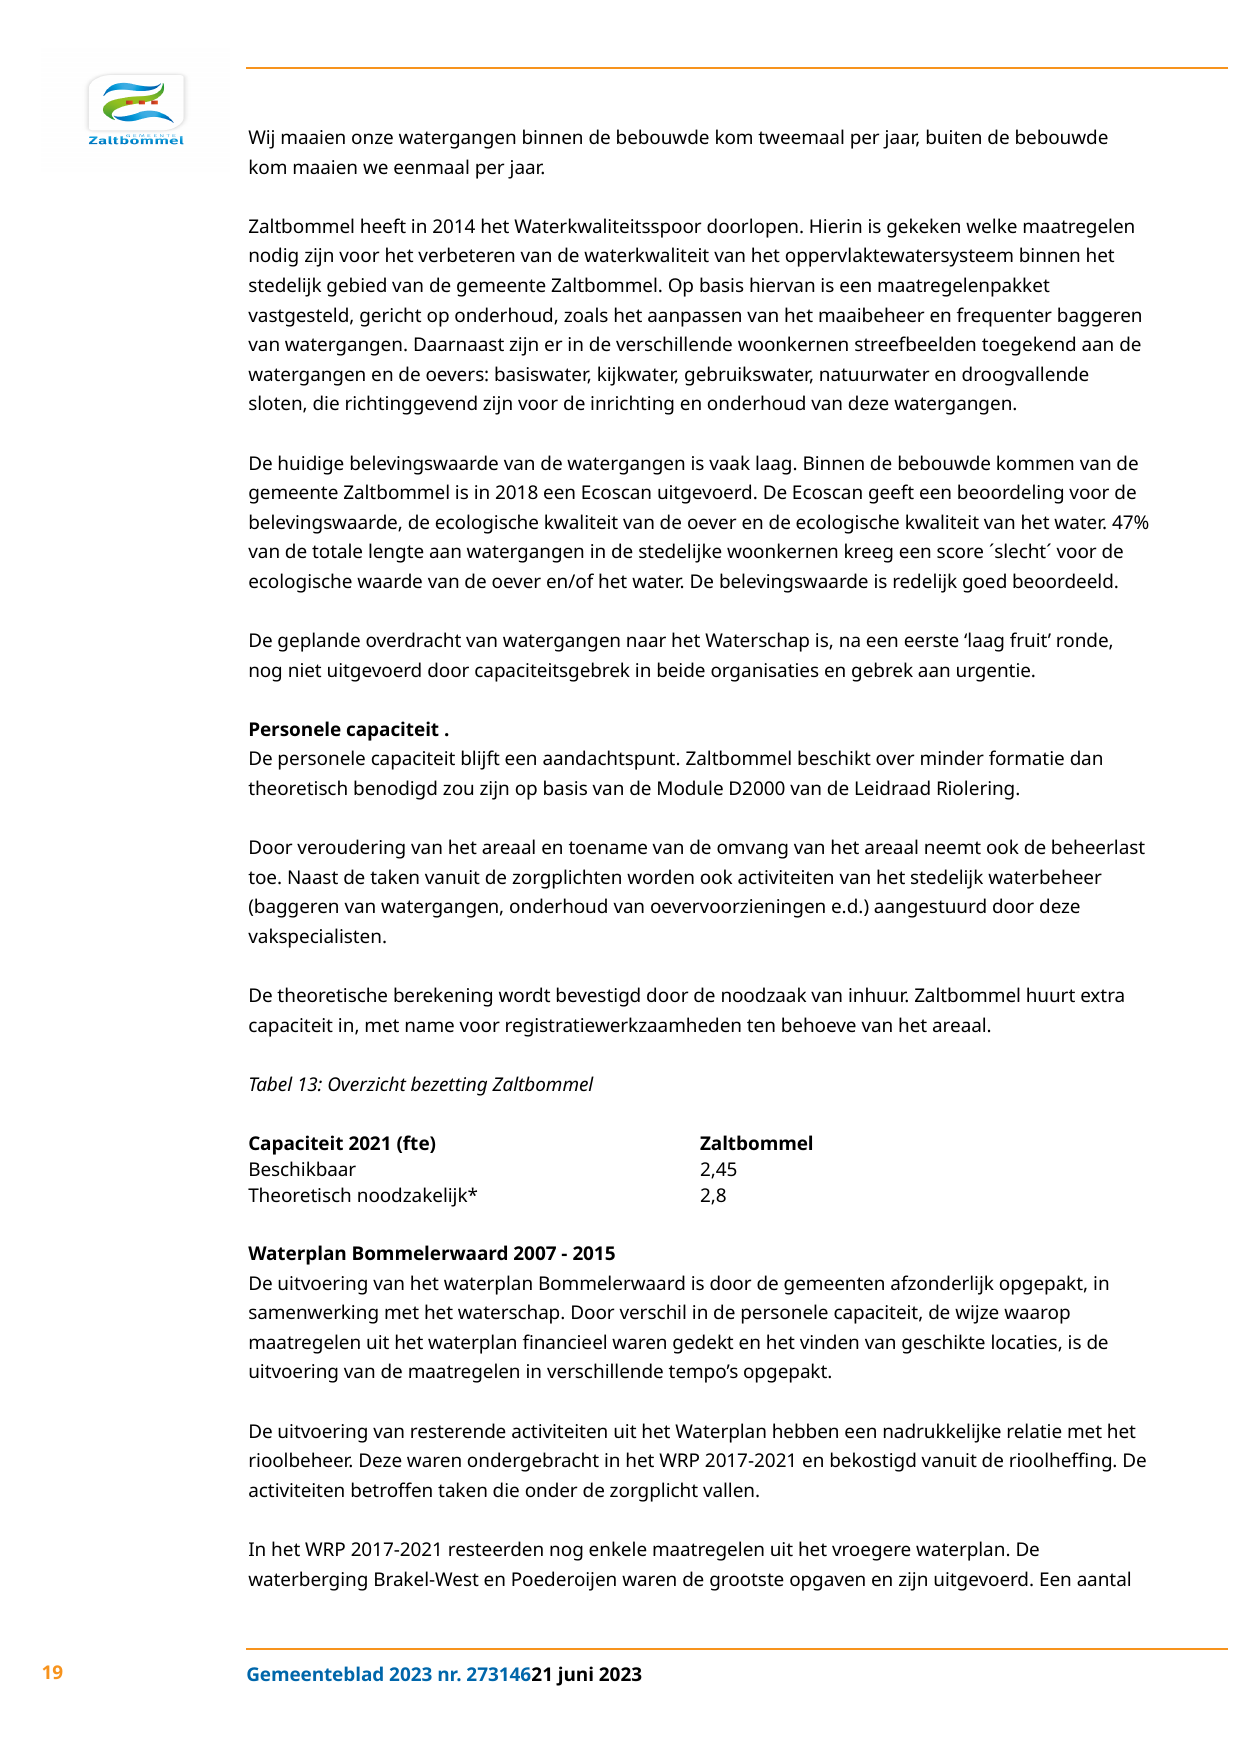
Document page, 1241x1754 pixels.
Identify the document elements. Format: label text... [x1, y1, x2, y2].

text Door veroudering van het areaal en toename van de omvang van het areaal neemt ook de beheerlast toe. Naast de taken vanuit de zorgplichten worden ook activiteiten van het stedelijk waterbeheer (baggeren van watergangen, onderhoud van oevervoorzieningen e.d.) aangestuurd door deze vakspecialisten. [248, 834, 1152, 949]
text Tabel 13: Overzicht bezetting Zaltbommel [248, 1071, 1152, 1097]
text Wij maaien onze watergangen binnen de bebouwde kom tweemaal per jaar, buiten de bebouwde kom maaien we eenmaal per jaar. [248, 124, 1152, 180]
text De personele capaciteit blijft een aandachtspunt. Zaltbommel beschikt over minder formatie dan theoretisch benodigd zou zijn op basis van de Module D2000 van de Leidraad Riolering. [248, 746, 1152, 801]
text De uitvoering van het waterplan Bommelerwaard is door de gemeenten afzonderlijk opgepakt, in samenwerking met het waterschap. Door verschil in de personele capaciteit, de wijze waarop maatregelen uit het waterplan financieel waren gedekt en het vinden van geschikte locaties, is de uitvoering van de maatregelen in verschillende tempo’s opgepakt. [248, 1270, 1152, 1384]
text De theoretische berekening wordt bevestigd door de noodzaak van inhuur. Zaltbommel huurt extra capaciteit in, met name voor registratiewerkzaamheden ten behoeve van het areaal. [248, 982, 1152, 1038]
table_cell 2,8 [700, 1182, 1152, 1207]
text Zaltbommel heeft in 2014 het Waterkwaliteitsspoor doorlopen. Hierin is gekeken welke maatregelen nodig zijn voor het verbeteren van de waterkwaliteit van het oppervlaktewatersysteem binnen het stedelijk gebied van de gemeente Zaltbommel. Op basis hiervan is een maatregelenpakket vastgesteld, gericht op onderhoud, zoals het aanpassen van het maaibeheer en frequenter baggeren van watergangen. Daarnaast zijn er in de verschillende woonkernen streefbeelden toegekend aan de watergangen en de oevers: basiswater, kijkwater, gebruikswater, natuurwater en droogvallende sloten, die richtinggevend zijn voor de inrichting en onderhoud van deze watergangen. [248, 213, 1152, 416]
picture [41, 47, 231, 172]
text De uitvoering van resterende activiteiten uit het Waterplan hebben een nadrukkelijke relatie met het rioolbeheer. Deze waren ondergebracht in het WRP 2017-2021 en bekostigd vanuit de rioolheffing. De activiteiten betroffen taken die onder de zorgplicht vallen. [248, 1418, 1152, 1503]
text Waterplan Bommelerwaard 2007 - 2015 [248, 1240, 1152, 1266]
text De huidige belevingswaarde van de watergangen is vaak laag. Binnen de bebouwde kommen van de gemeente Zaltbommel is in 2018 een Ecoscan uitgevoerd. De Ecoscan geeft een beoordeling voor de belevingswaarde, de ecologische kwaliteit van de oever en de ecologische kwaliteit van het water. 47% van de totale lengte aan watergangen in de stedelijke woonkernen kreeg een score ´slecht´ voor de ecologische waarde van de oever en/of het water. De belevingswaarde is redelijk goed beoordeeld. [248, 450, 1152, 594]
table_cell 2,45 [700, 1156, 1152, 1182]
text Personele capaciteit . [248, 716, 1152, 742]
table_header Capaciteit 2021 (fte) [248, 1130, 700, 1156]
text De geplande overdracht van watergangen naar het Waterschap is, na een eerste ‘laag fruit’ ronde, nog niet uitgevoerd door capaciteitsgebrek in beide organisaties en gebrek aan urgentie. [248, 627, 1152, 683]
table_cell Theoretisch noodzakelijk* [248, 1182, 700, 1207]
table_header Zaltbommel [700, 1130, 1152, 1156]
table_cell Beschikbaar [248, 1156, 700, 1182]
text In het WRP 2017-2021 resteerden nog enkele maatregelen uit het vroegere waterplan. De waterberging Brakel-West en Poederoijen waren de grootste opgaven en zijn uitgevoerd. Een aantal [248, 1536, 1152, 1591]
